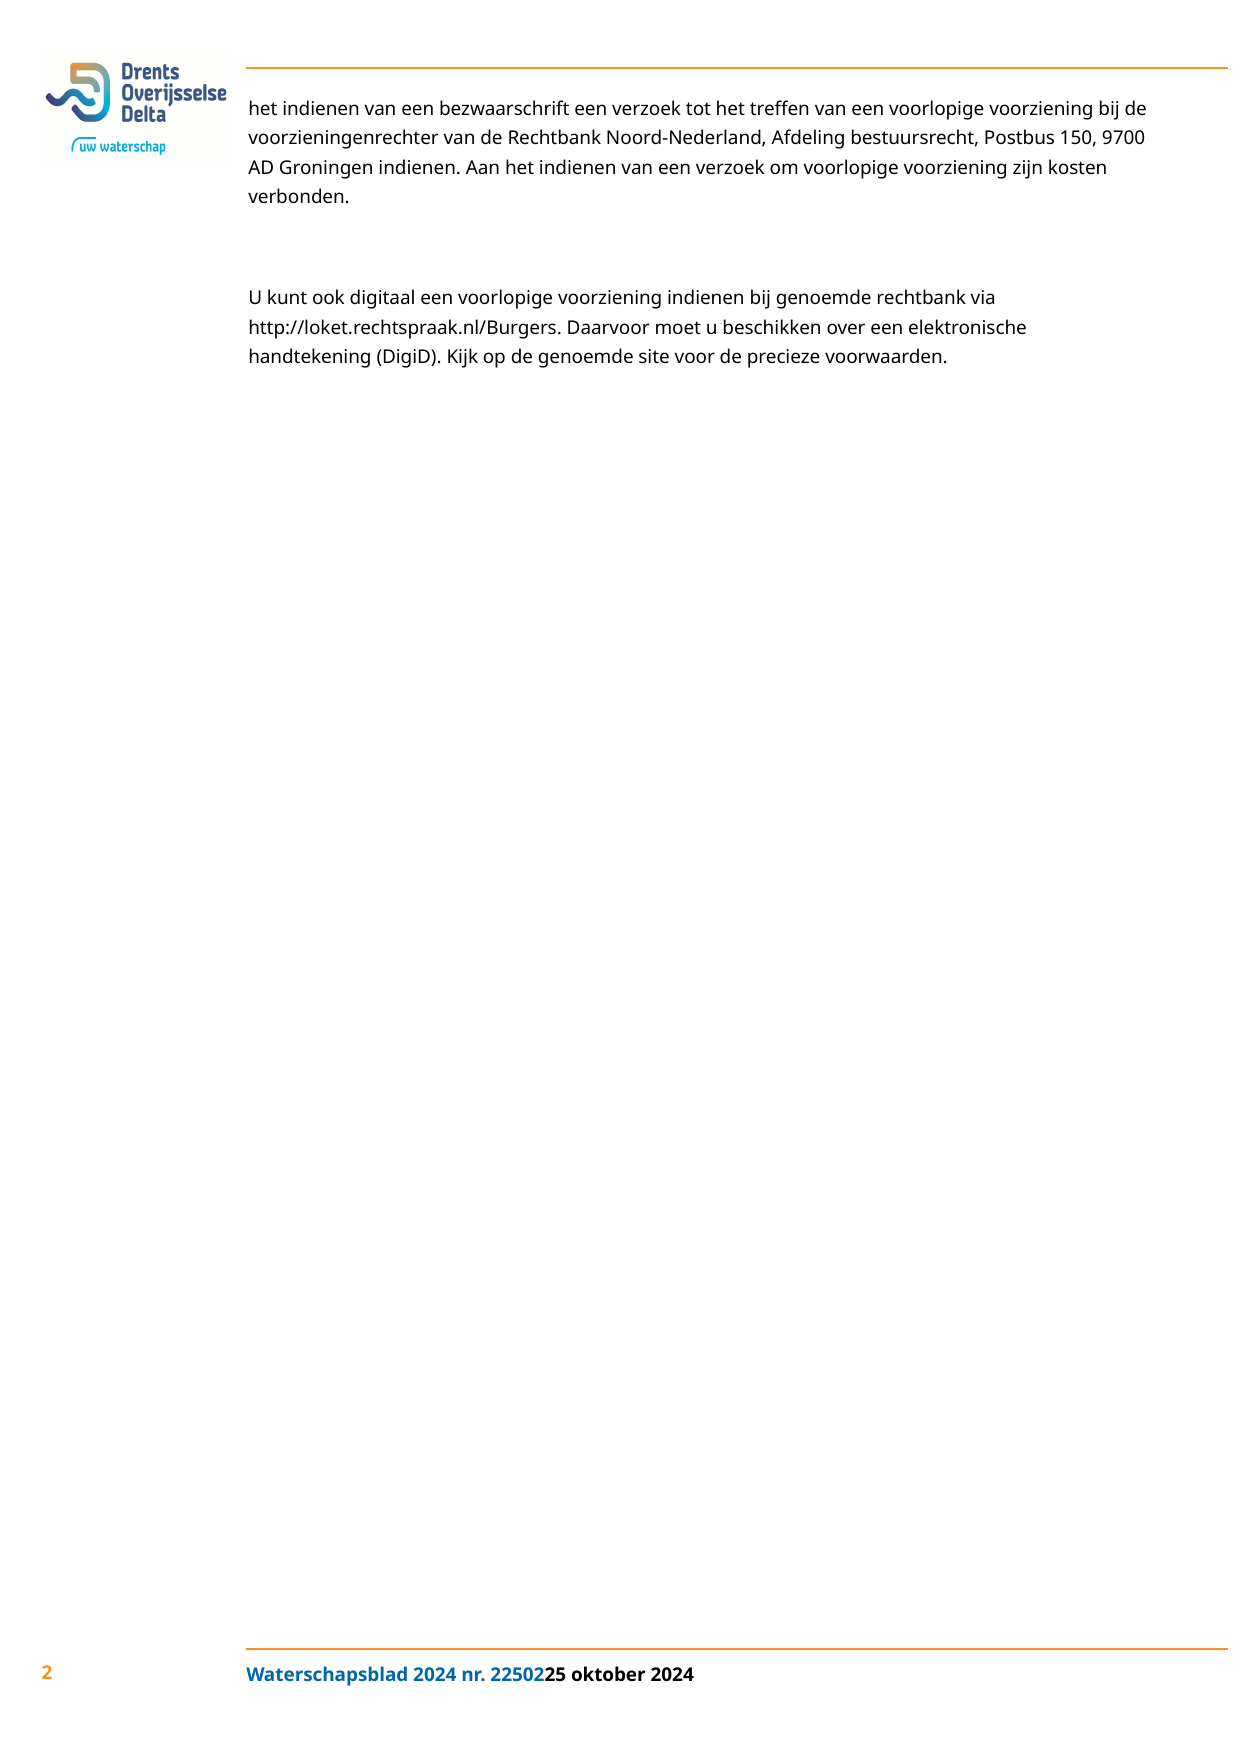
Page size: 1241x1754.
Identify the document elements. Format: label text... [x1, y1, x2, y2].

picture [41, 47, 231, 172]
text het indienen van een bezwaarschrift een verzoek tot het treffen van een voorlopige voorziening bij de voorzieningenrechter van de Rechtbank Noord-Nederland, Afdeling bestuursrecht, Postbus 150, 9700 AD Groningen indienen. Aan het indienen van een verzoek om voorlopige voorziening zijn kosten verbonden. [248, 95, 1152, 209]
text U kunt ook digitaal een voorlopige voorziening indienen bij genoemde rechtbank via http://loket.rechtspraak.nl/Burgers. Daarvoor moet u beschikken over een elektronische handtekening (DigiD). Kijk op de genoemde site voor de precieze voorwaarden. [248, 284, 1152, 369]
